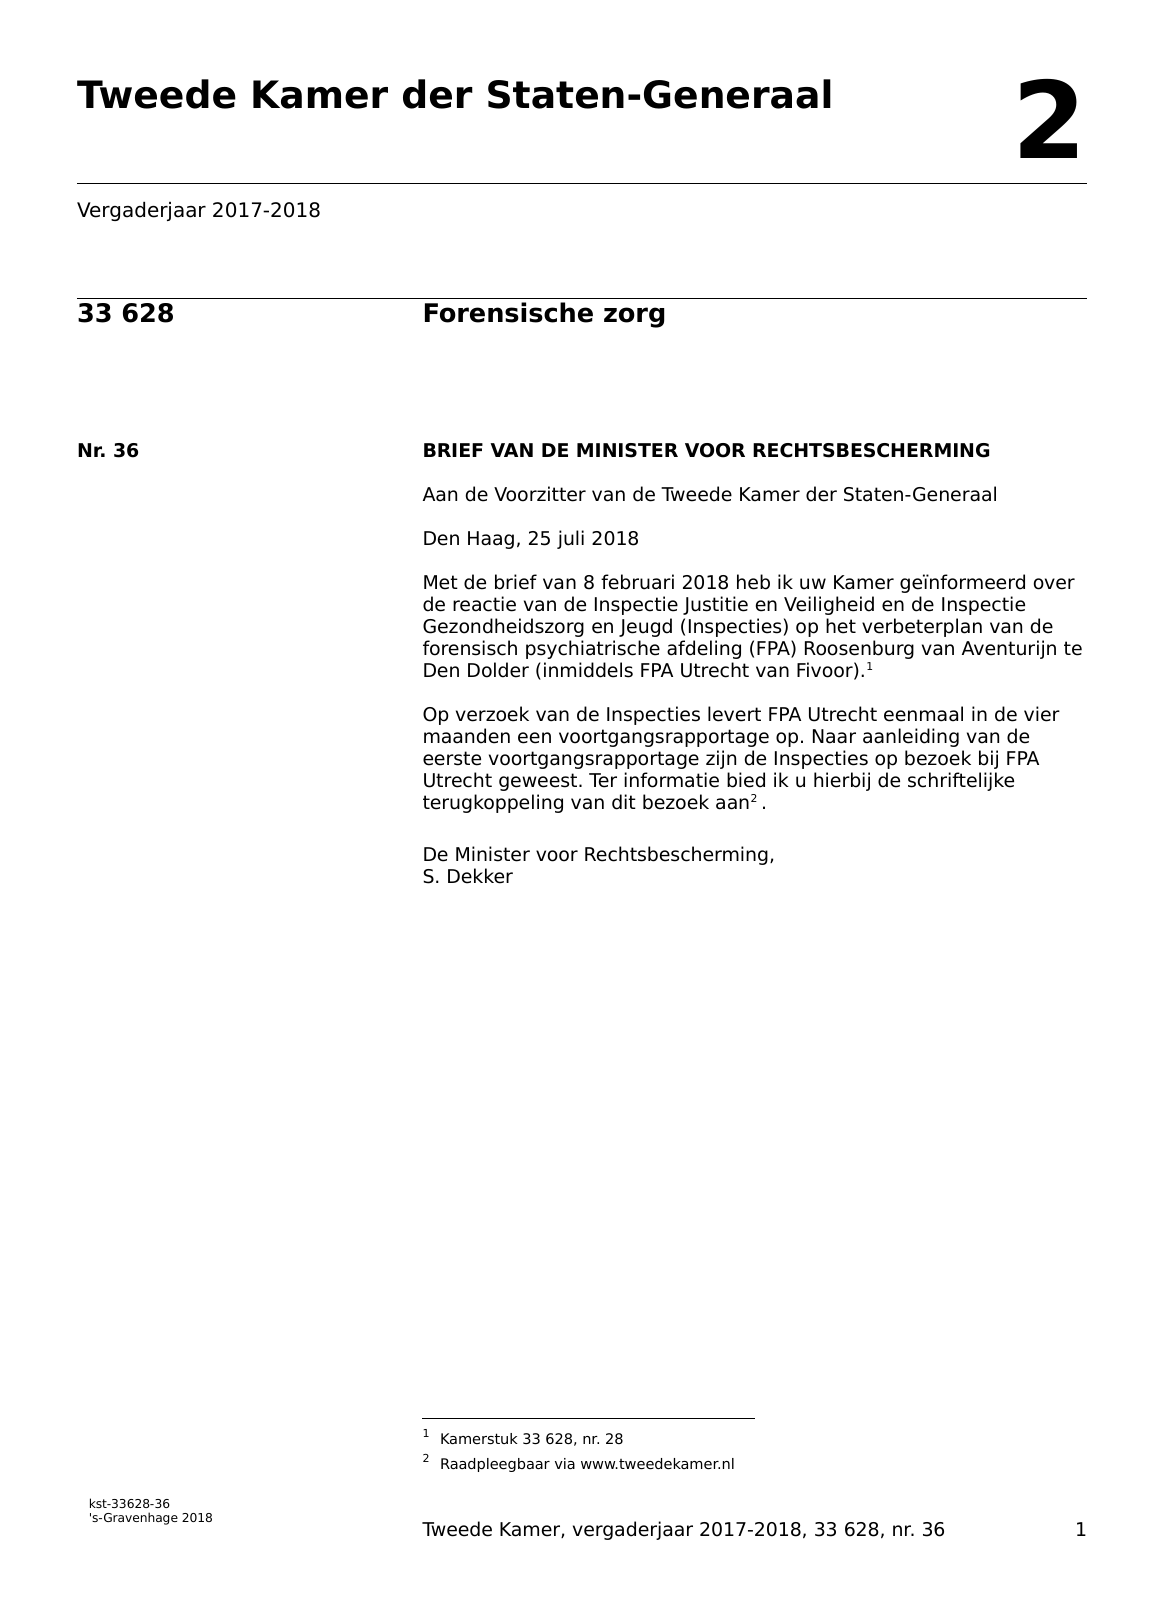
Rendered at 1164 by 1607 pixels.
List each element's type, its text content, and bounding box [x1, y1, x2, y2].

text Met de brief van 8 februari 2018 heb ik uw Kamer geïnformeerd over de reactie van de Inspectie Justitie en Veiligheid en de Inspectie Gezondheidszorg en Jeugd (Inspecties) op het verbeterplan van de forensisch psychiatrische afdeling (FPA) Roosenburg van Aventurijn te Den Dolder (inmiddels FPA Utrecht van Fivoor). [422, 572, 1087, 682]
text Op verzoek van de Inspecties levert FPA Utrecht eenmaal in de vier maanden een voortgangsrapportage op. Naar aanleiding van de eerste voortgangsrapportage zijn de Inspecties op bezoek bij FPA Utrecht geweest. Ter informatie bied ik u hierbij de schriftelijke terugkoppeling van dit bezoek aan. [422, 704, 1087, 814]
table_header 2 [886, 59, 1087, 183]
text Kamerstuk 33 628, nr. 28 [422, 1427, 1087, 1449]
text Den Haag, 25 juli 2018 [422, 528, 1087, 550]
text kst-33628-36 [88, 1497, 323, 1511]
text 's-Gravenhage 2018 [88, 1511, 323, 1525]
subtitle Nr. 36 BRIEF VAN DE MINISTER VOOR RECHTSBESCHERMING [77, 440, 1087, 462]
text Raadpleegbaar via www.tweedekamer.nl [422, 1452, 1087, 1474]
text Aan de Voorzitter van de Tweede Kamer der Staten-Generaal [422, 484, 1087, 506]
text De Minister voor Rechtsbescherming, S. Dekker [422, 844, 1087, 888]
table_header Tweede Kamer der Staten-Generaal [77, 59, 886, 183]
table_cell Vergaderjaar 2017-2018 [77, 184, 1087, 298]
subtitle 33 628 Forensische zorg [77, 299, 1087, 329]
